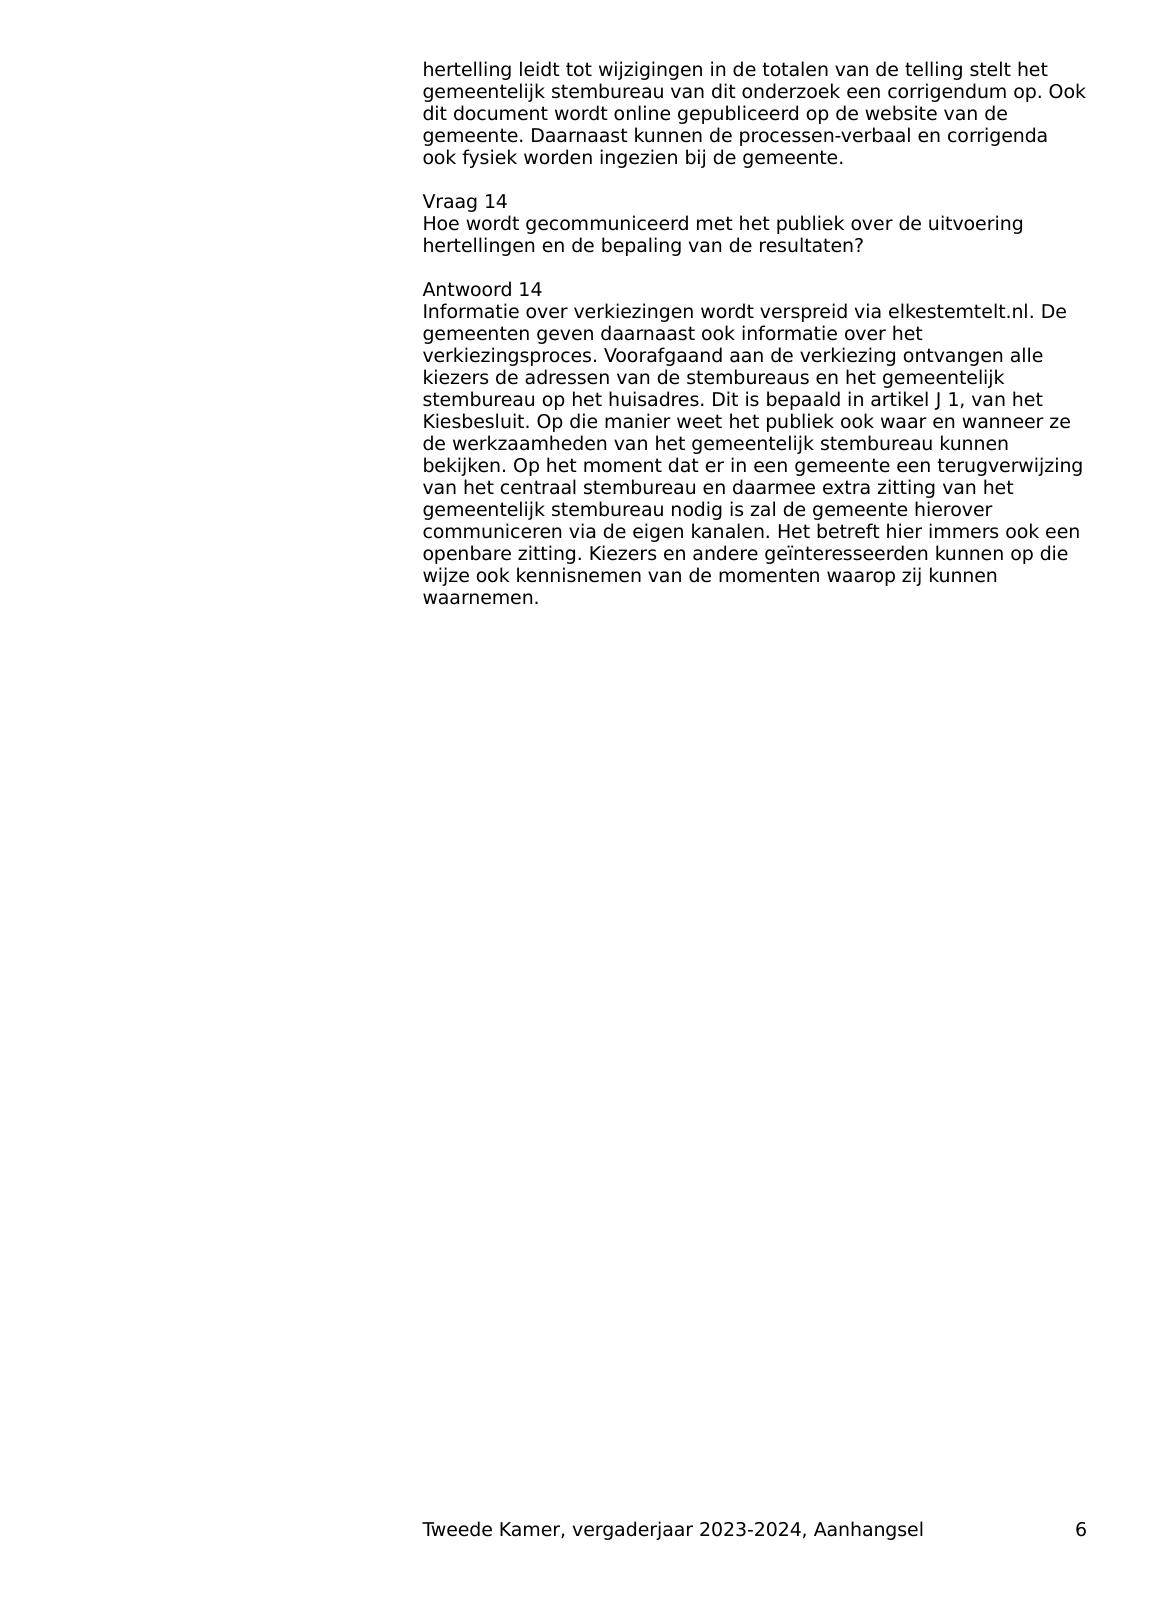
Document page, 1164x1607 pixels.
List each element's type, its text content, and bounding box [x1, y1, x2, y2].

text Hoe wordt gecommuniceerd met het publiek over de uitvoering hertellingen en de bepaling van de resultaten? [422, 213, 1087, 257]
text hertelling leidt tot wijzigingen in de totalen van de telling stelt het gemeentelijk stembureau van dit onderzoek een corrigendum op. Ook dit document wordt online gepubliceerd op de website van de gemeente. Daarnaast kunnen de processen-verbaal en corrigenda ook fysiek worden ingezien bij de gemeente. [422, 59, 1087, 169]
text Antwoord 14 [422, 279, 1087, 301]
text Informatie over verkiezingen wordt verspreid via elkestemtelt.nl. De gemeenten geven daarnaast ook informatie over het verkiezingsproces. Voorafgaand aan de verkiezing ontvangen alle kiezers de adressen van de stembureaus en het gemeentelijk stembureau op het huisadres. Dit is bepaald in artikel J 1, van het Kiesbesluit. Op die manier weet het publiek ook waar en wanneer ze de werkzaamheden van het gemeentelijk stembureau kunnen bekijken. Op het moment dat er in een gemeente een terugverwijzing van het centraal stembureau en daarmee extra zitting van het gemeentelijk stembureau nodig is zal de gemeente hierover communiceren via de eigen kanalen. Het betreft hier immers ook een openbare zitting. Kiezers en andere geïnteresseerden kunnen op die wijze ook kennisnemen van de momenten waarop zij kunnen waarnemen. [422, 301, 1087, 609]
text Vraag 14 [422, 191, 1087, 213]
